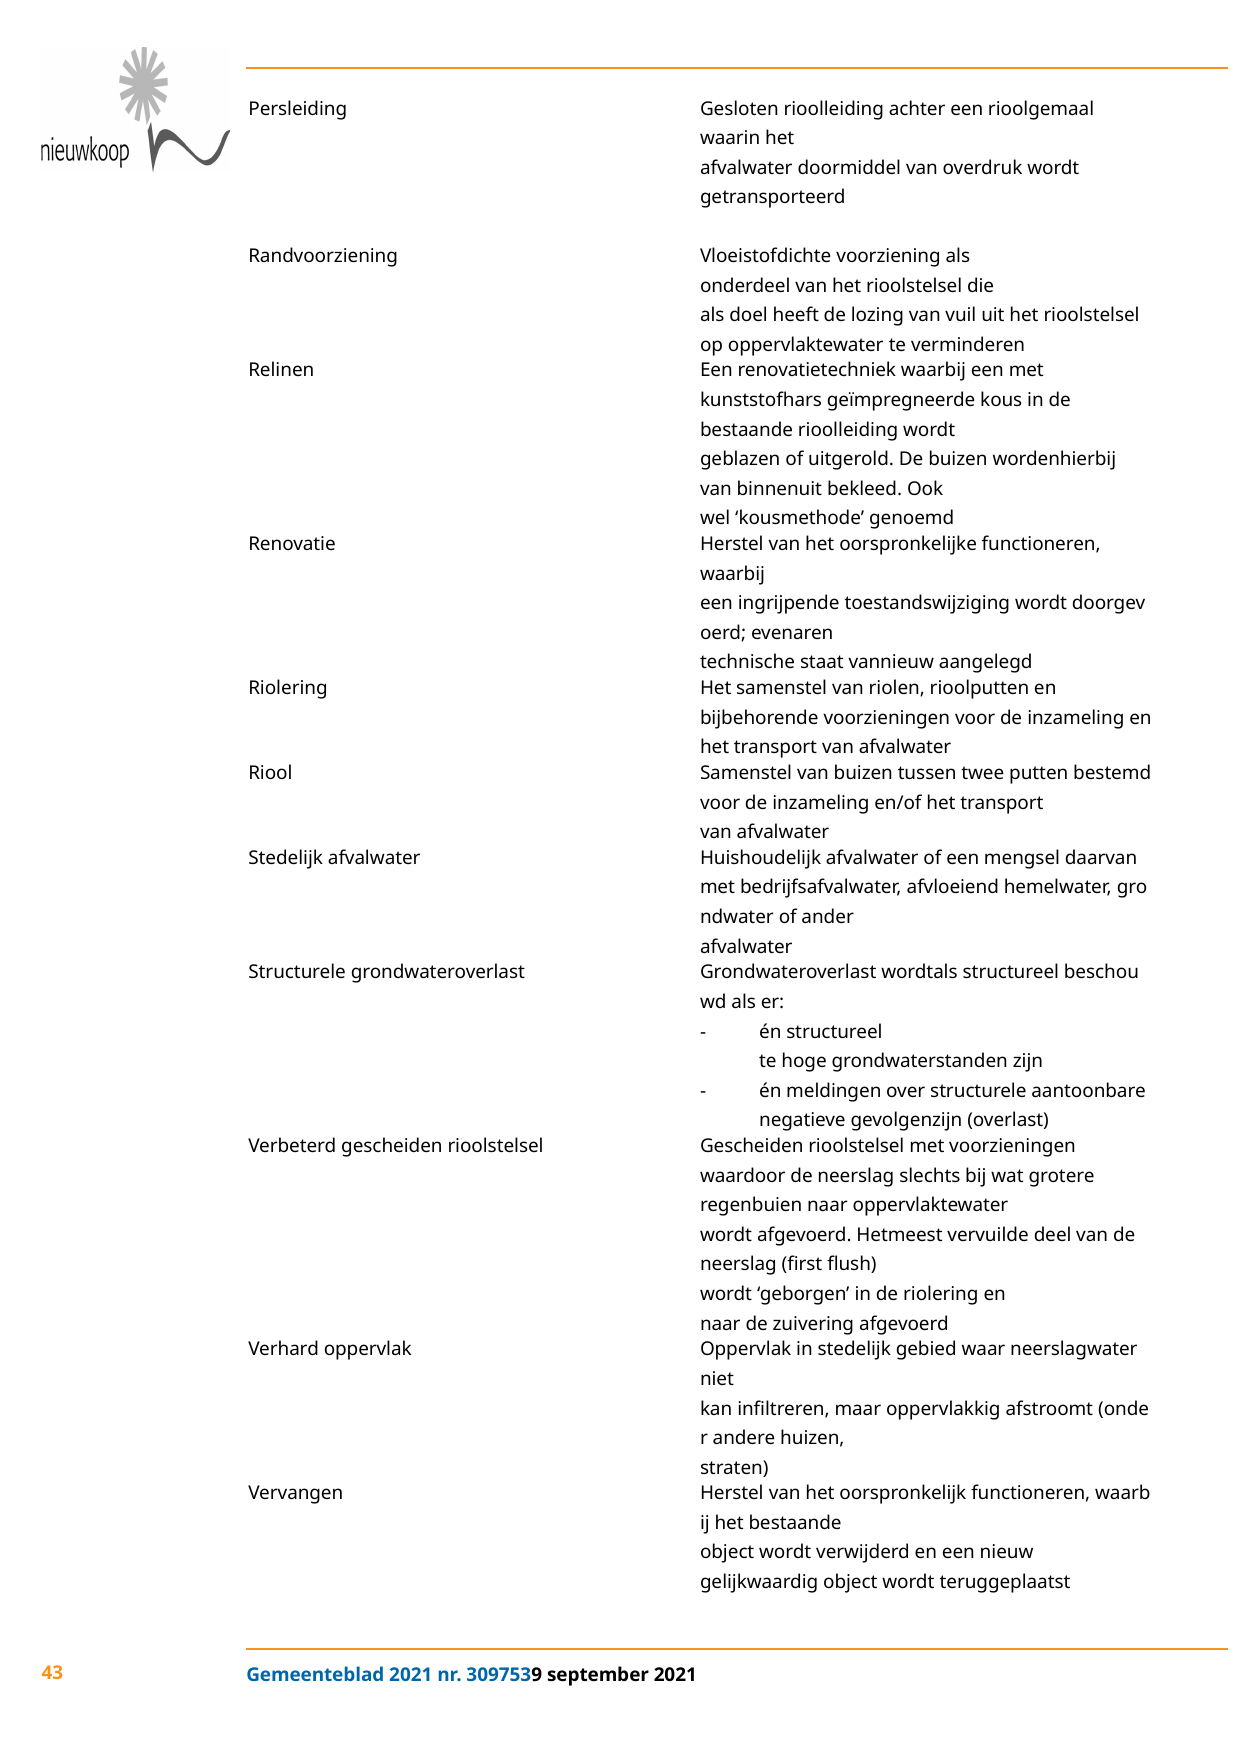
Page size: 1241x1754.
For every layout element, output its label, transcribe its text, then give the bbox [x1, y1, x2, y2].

table_cell Persleiding [248, 95, 700, 209]
table_header Vloeistofdichte voorziening als onderdeel van het rioolstelsel die als doel heeft de lozing van vuil uit het rioolstelsel op oppervlaktewater te verminderen [700, 242, 1152, 357]
table_cell Stedelijk afvalwater [248, 844, 700, 959]
table_cell Riolering [248, 674, 700, 759]
table_cell Relinen [248, 357, 700, 530]
table_cell Huishoudelijk afvalwater of een mengsel daarvan met bedrijfsafvalwater, afvloeiend hemelwater, grondwater of ander afvalwater [700, 844, 1152, 959]
table_cell Herstel van het oorspronkelijke functioneren, waarbij een ingrijpende toestandswijziging wordt doorgevoerd; evenaren technische staat vannieuw aangelegd [700, 530, 1152, 674]
table_cell Oppervlak in stedelijk gebied waar neerslagwater niet kan infiltreren, maar oppervlakkig afstroomt (onder andere huizen, straten) [700, 1336, 1152, 1479]
table_cell Verbeterd gescheiden rioolstelsel [248, 1132, 700, 1336]
table_cell Vervangen [248, 1480, 700, 1594]
table_header Randvoorziening [248, 242, 700, 357]
table_cell Grondwateroverlast wordtals structureel beschouwd als er: én structureel te hoge grondwaterstanden zijn én meldingen over structurele aantoonbare negatieve gevolgenzijn (overlast) [700, 959, 1152, 1132]
table_cell Het samenstel van riolen, rioolputten en bijbehorende voorzieningen voor de inzameling en het transport van afvalwater [700, 674, 1152, 759]
table_cell Gescheiden rioolstelsel met voorzieningen waardoor de neerslag slechts bij wat grotere regenbuien naar oppervlaktewater wordt afgevoerd. Hetmeest vervuilde deel van de neerslag (first flush) wordt ‘geborgen’ in de riolering en naar de zuivering afgevoerd [700, 1132, 1152, 1336]
picture [41, 47, 231, 172]
table_cell Verhard oppervlak [248, 1336, 700, 1479]
table_cell Herstel van het oorspronkelijk functioneren, waarbij het bestaande object wordt verwijderd en een nieuw gelijkwaardig object wordt teruggeplaatst [700, 1480, 1152, 1594]
table_cell Riool [248, 759, 700, 844]
table_cell Structurele grondwateroverlast [248, 959, 700, 1132]
table_cell Renovatie [248, 530, 700, 674]
table_cell Gesloten rioolleiding achter een rioolgemaal waarin het afvalwater doormiddel van overdruk wordt getransporteerd [700, 95, 1152, 209]
table_cell Een renovatietechniek waarbij een met kunststofhars geïmpregneerde kous in de bestaande rioolleiding wordt geblazen of uitgerold. De buizen wordenhierbij van binnenuit bekleed. Ook wel ‘kousmethode’ genoemd [700, 357, 1152, 530]
table_cell Samenstel van buizen tussen twee putten bestemd voor de inzameling en/of het transport van afvalwater [700, 759, 1152, 844]
